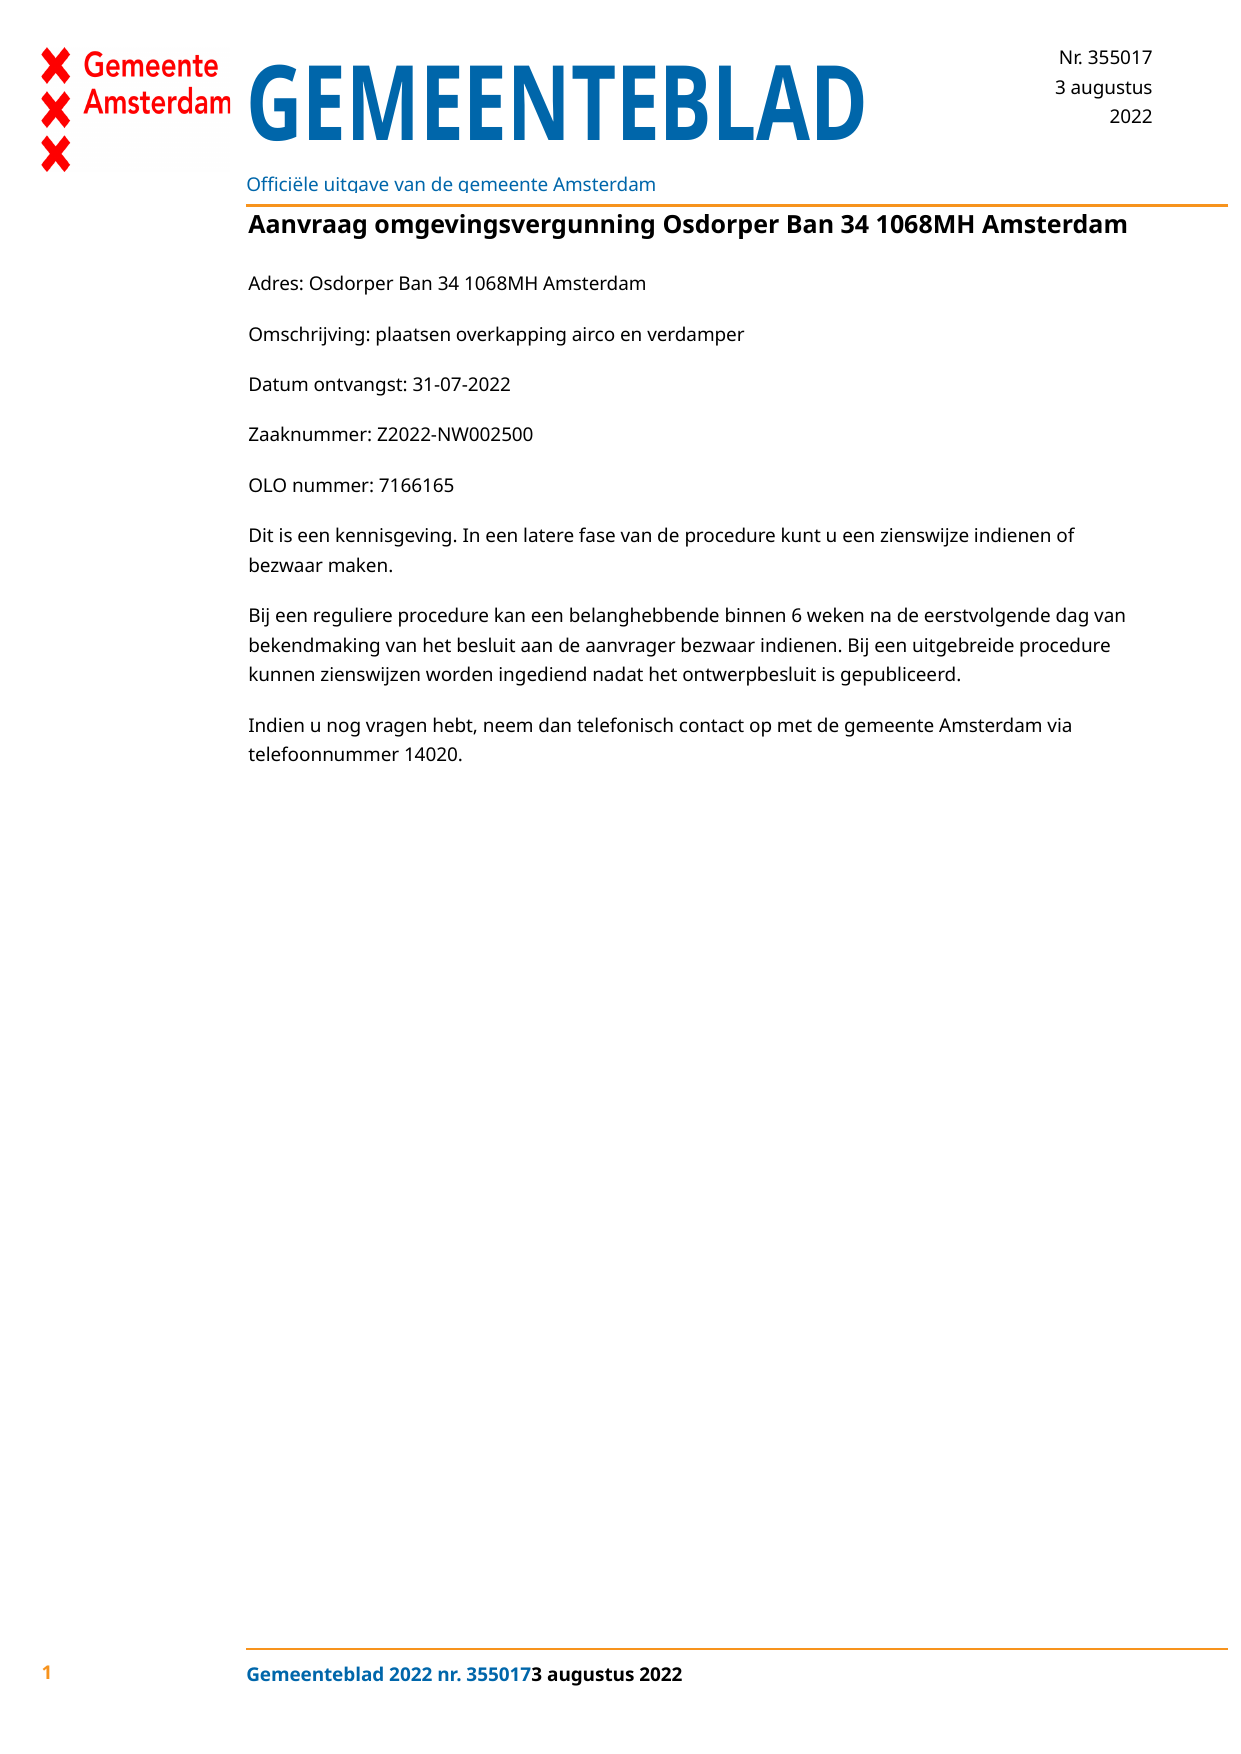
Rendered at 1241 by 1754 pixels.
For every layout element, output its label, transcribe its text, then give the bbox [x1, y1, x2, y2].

text Zaaknummer: Z2022-NW002500 [248, 422, 1152, 447]
text Dit is een kennisgeving. In een latere fase van de procedure kunt u een zienswijze indienen of bezwaar maken. [248, 522, 1152, 578]
text Indien u nog vragen hebt, neem dan telefonisch contact op met de gemeente Amsterdam via telefoonnummer 14020. [248, 712, 1152, 767]
text Omschrijving: plaatsen overkapping airco en verdamper [248, 321, 1152, 346]
text OLO nummer: 7166165 [248, 472, 1152, 498]
text Aanvraag omgevingsvergunning Osdorper Ban 34 1068MH Amsterdam [248, 207, 1152, 241]
text Adres: Osdorper Ban 34 1068MH Amsterdam [248, 270, 1152, 296]
text Datum ontvangst: 31-07-2022 [248, 371, 1152, 397]
text Bij een reguliere procedure kan een belanghebbende binnen 6 weken na de eerstvolgende dag van bekendmaking van het besluit aan de aanvrager bezwaar indienen. Bij een uitgebreide procedure kunnen zienswijzen worden ingediend nadat het ontwerpbesluit is gepubliceerd. [248, 602, 1152, 687]
picture [41, 47, 231, 172]
